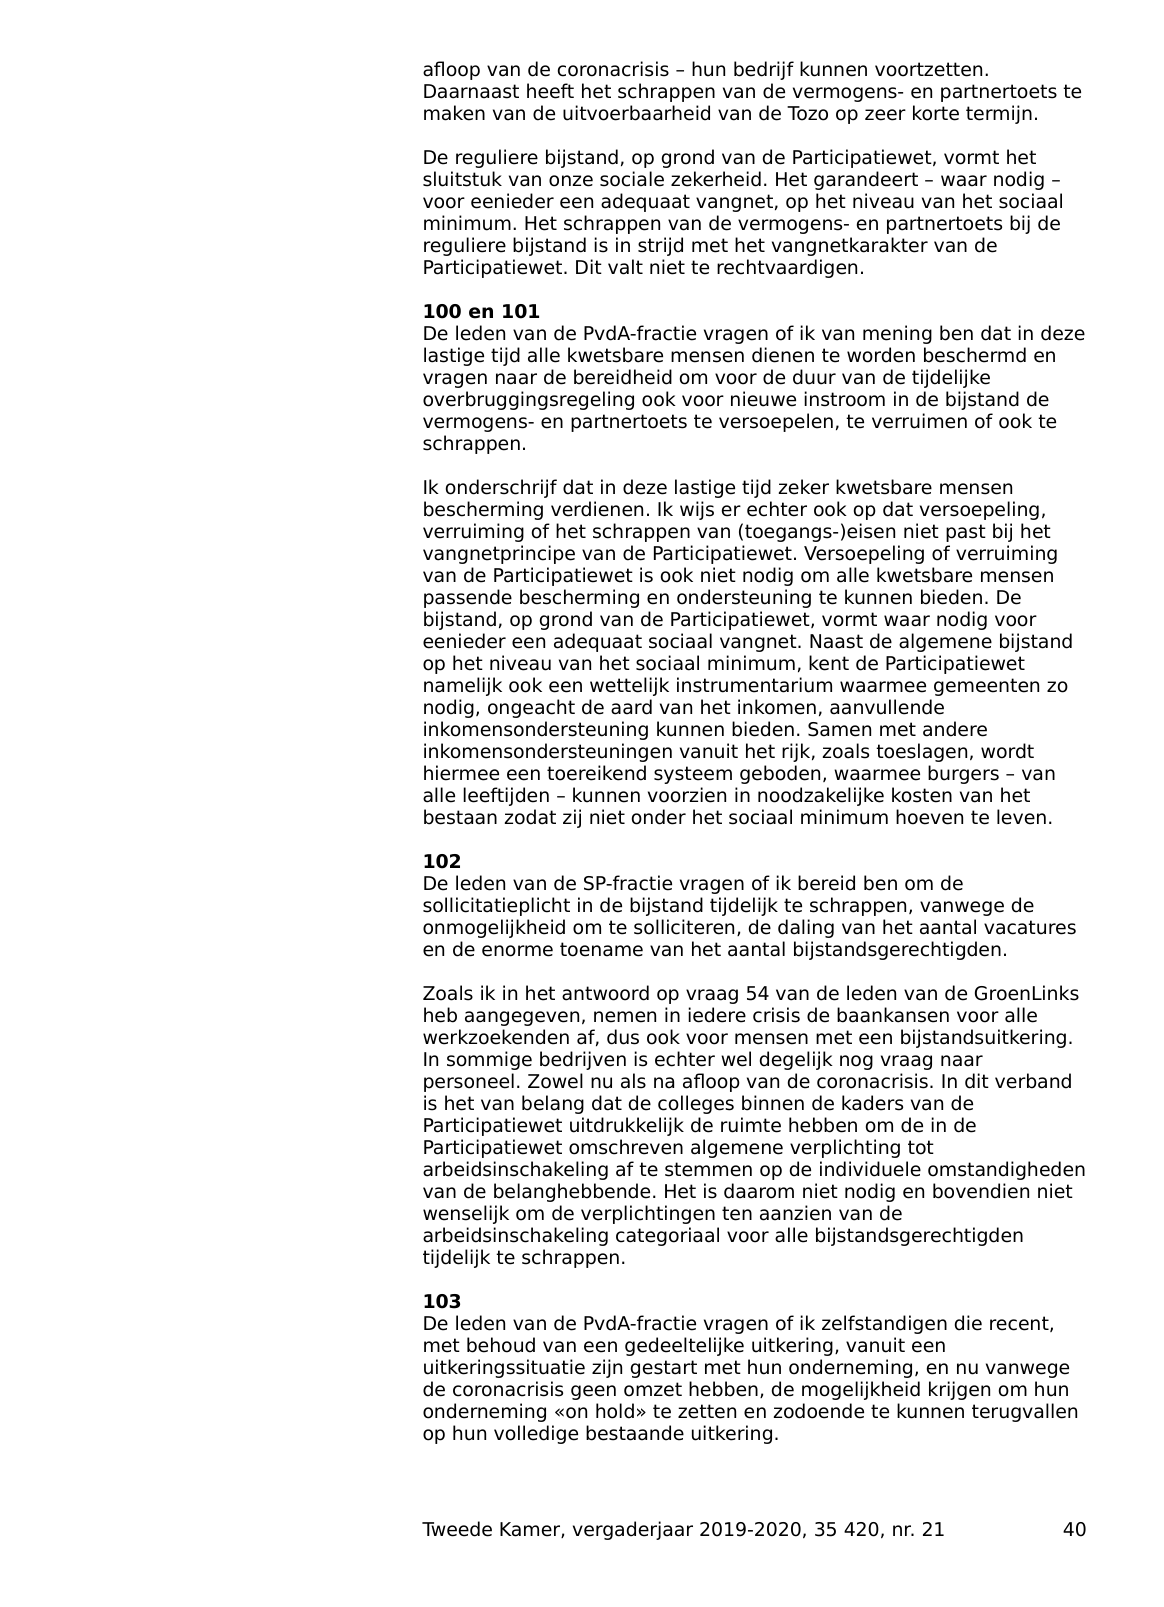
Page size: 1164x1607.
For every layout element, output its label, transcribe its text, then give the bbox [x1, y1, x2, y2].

text De leden van de SP-fractie vragen of ik bereid ben om de sollicitatieplicht in de bijstand tijdelijk te schrappen, vanwege de onmogelijkheid om te solliciteren, de daling van het aantal vacatures en de enorme toename van het aantal bijstandsgerechtigden. [422, 873, 1087, 961]
text 100 en 101 [422, 301, 1087, 323]
text Ik onderschrijf dat in deze lastige tijd zeker kwetsbare mensen bescherming verdienen. Ik wijs er echter ook op dat versoepeling, verruiming of het schrappen van (toegangs-)eisen niet past bij het vangnetprincipe van de Participatiewet. Versoepeling of verruiming van de Participatiewet is ook niet nodig om alle kwetsbare mensen passende bescherming en ondersteuning te kunnen bieden. De bijstand, op grond van de Participatiewet, vormt waar nodig voor eenieder een adequaat sociaal vangnet. Naast de algemene bijstand op het niveau van het sociaal minimum, kent de Participatiewet namelijk ook een wettelijk instrumentarium waarmee gemeenten zo nodig, ongeacht de aard van het inkomen, aanvullende inkomensondersteuning kunnen bieden. Samen met andere inkomensondersteuningen vanuit het rijk, zoals toeslagen, wordt hiermee een toereikend systeem geboden, waarmee burgers – van alle leeftijden – kunnen voorzien in noodzakelijke kosten van het bestaan zodat zij niet onder het sociaal minimum hoeven te leven. [422, 477, 1087, 829]
text 103 [422, 1291, 1087, 1313]
text De leden van de PvdA-fractie vragen of ik van mening ben dat in deze lastige tijd alle kwetsbare mensen dienen te worden beschermd en vragen naar de bereidheid om voor de duur van de tijdelijke overbruggingsregeling ook voor nieuwe instroom in de bijstand de vermogens- en partnertoets te versoepelen, te verruimen of ook te schrappen. [422, 323, 1087, 455]
text afloop van de coronacrisis – hun bedrijf kunnen voortzetten. Daarnaast heeft het schrappen van de vermogens- en partnertoets te maken van de uitvoerbaarheid van de Tozo op zeer korte termijn. [422, 59, 1087, 125]
text Zoals ik in het antwoord op vraag 54 van de leden van de GroenLinks heb aangegeven, nemen in iedere crisis de baankansen voor alle werkzoekenden af, dus ook voor mensen met een bijstandsuitkering. In sommige bedrijven is echter wel degelijk nog vraag naar personeel. Zowel nu als na afloop van de coronacrisis. In dit verband is het van belang dat de colleges binnen de kaders van de Participatiewet uitdrukkelijk de ruimte hebben om de in de Participatiewet omschreven algemene verplichting tot arbeidsinschakeling af te stemmen op de individuele omstandigheden van de belanghebbende. Het is daarom niet nodig en bovendien niet wenselijk om de verplichtingen ten aanzien van de arbeidsinschakeling categoriaal voor alle bijstandsgerechtigden tijdelijk te schrappen. [422, 983, 1087, 1269]
text De reguliere bijstand, op grond van de Participatiewet, vormt het sluitstuk van onze sociale zekerheid. Het garandeert – waar nodig – voor eenieder een adequaat vangnet, op het niveau van het sociaal minimum. Het schrappen van de vermogens- en partnertoets bij de reguliere bijstand is in strijd met het vangnetkarakter van de Participatiewet. Dit valt niet te rechtvaardigen. [422, 147, 1087, 279]
text De leden van de PvdA-fractie vragen of ik zelfstandigen die recent, met behoud van een gedeeltelijke uitkering, vanuit een uitkeringssituatie zijn gestart met hun onderneming, en nu vanwege de coronacrisis geen omzet hebben, de mogelijkheid krijgen om hun onderneming «on hold» te zetten en zodoende te kunnen terugvallen op hun volledige bestaande uitkering. [422, 1313, 1087, 1445]
text 102 [422, 851, 1087, 873]
